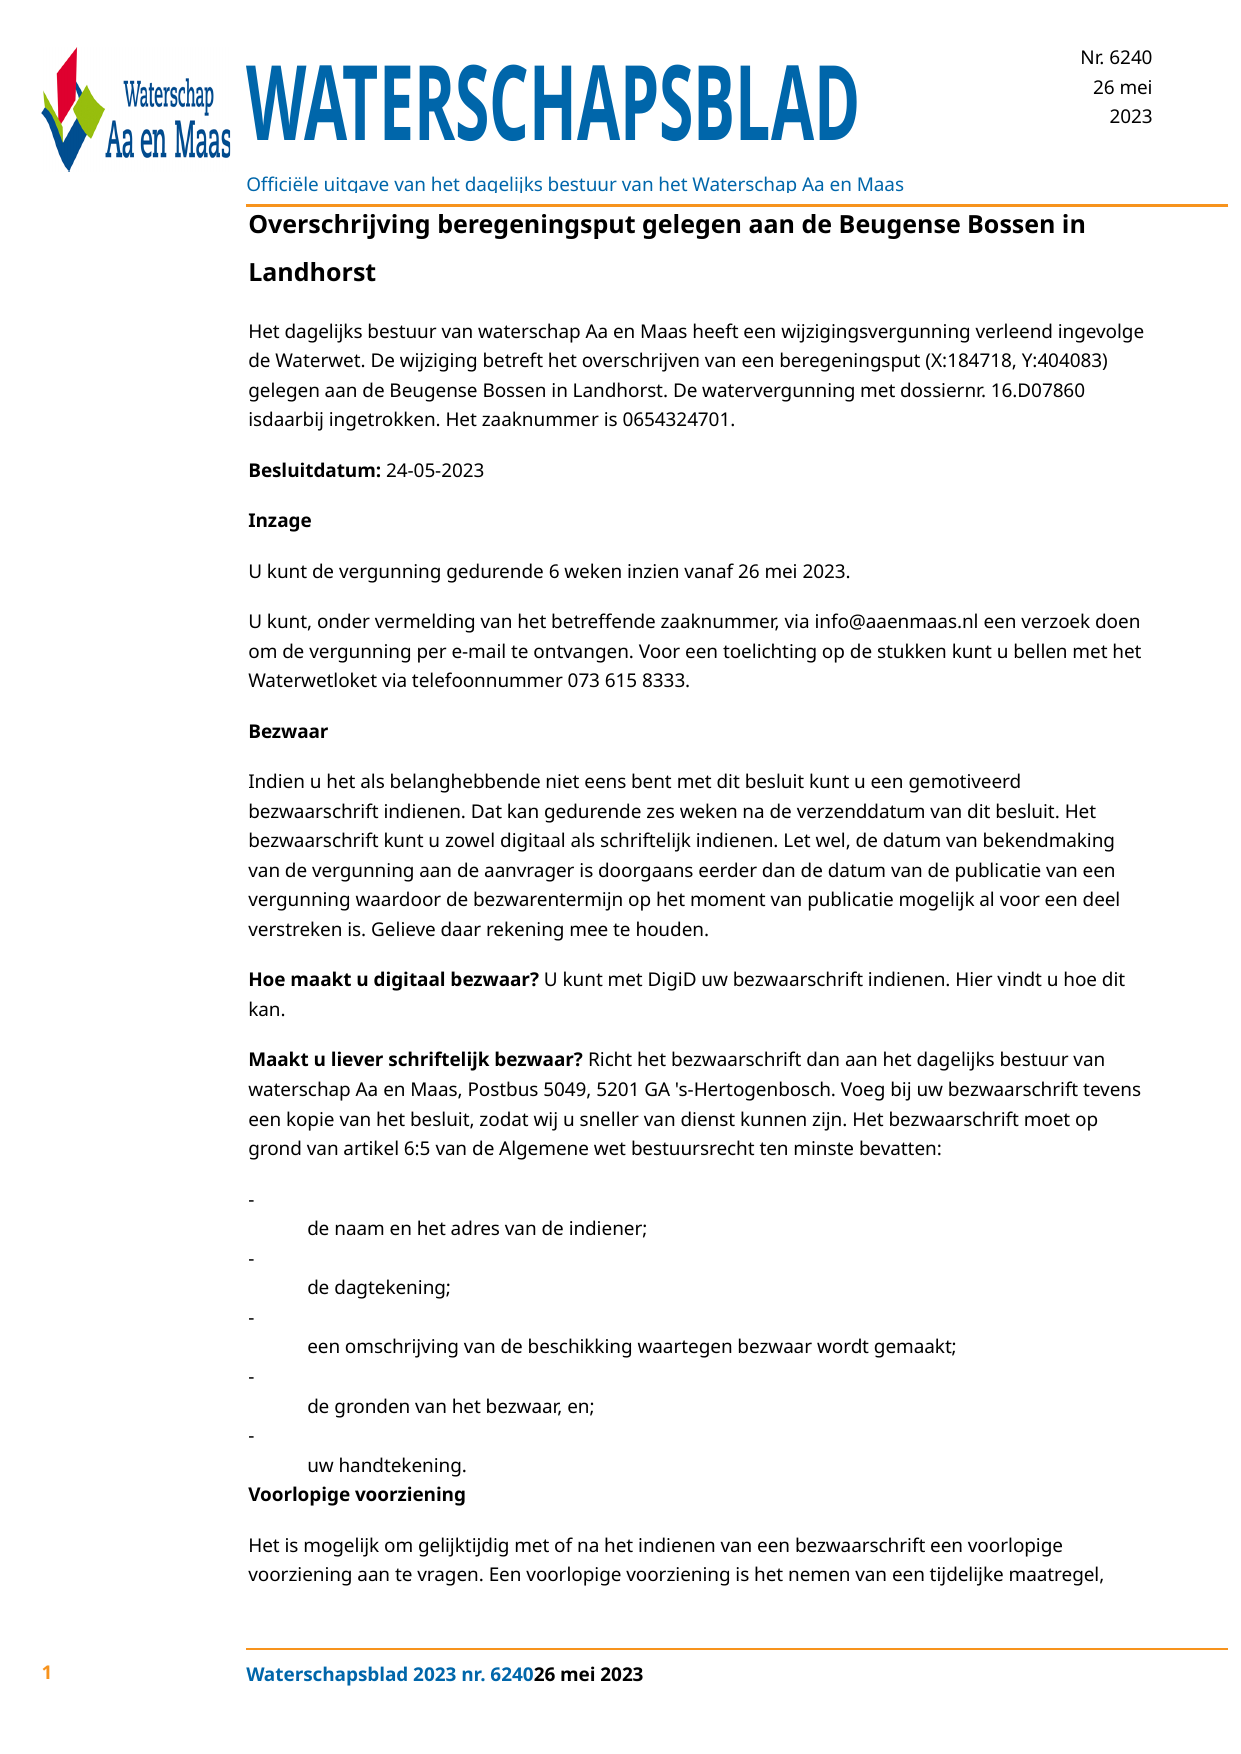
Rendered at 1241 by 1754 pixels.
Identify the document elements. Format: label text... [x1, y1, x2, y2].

text Het dagelijks bestuur van waterschap Aa en Maas heeft een wijzigingsvergunning verleend ingevolge de Waterwet. De wijziging betreft het overschrijven van een beregeningsput (X:184718, Y:404083) gelegen aan de Beugense Bossen in Landhorst. De watervergunning met dossiernr. 16.D07860 isdaarbij ingetrokken. Het zaaknummer is 0654324701. [248, 318, 1152, 432]
text Hoe maakt u digitaal bezwaar? U kunt met DigiD uw bezwaarschrift indienen. Hier vindt u hoe dit kan. [248, 967, 1152, 1022]
list uw handtekening. [248, 1452, 1152, 1478]
text Indien u het als belanghebbende niet eens bent met dit besluit kunt u een gemotiveerd bezwaarschrift indienen. Dat kan gedurende zes weken na de verzenddatum van dit besluit. Het bezwaarschrift kunt u zowel digitaal als schriftelijk indienen. Let wel, de datum van bekendmaking van de vergunning aan de aanvrager is doorgaans eerder dan de datum van de publicatie van een vergunning waardoor de bezwarentermijn op het moment van publicatie mogelijk al voor een deel verstreken is. Gelieve daar rekening mee te houden. [248, 768, 1152, 942]
text U kunt, onder vermelding van het betreffende zaaknummer, via info@aaenmaas.nl een verzoek doen om de vergunning per e-mail te ontvangen. Voor een toelichting op de stukken kunt u bellen met het Waterwetloket via telefoonnummer 073 615 8333. [248, 608, 1152, 693]
list de naam en het adres van de indiener; [248, 1215, 1152, 1241]
text Inzage [248, 507, 1152, 533]
text Voorlopige voorziening [248, 1482, 1152, 1507]
text Het is mogelijk om gelijktijdig met of na het indienen van een bezwaarschrift een voorlopige voorziening aan te vragen. Een voorlopige voorziening is het nemen van een tijdelijke maatregel, [248, 1532, 1152, 1587]
text Maakt u liever schriftelijk bezwaar? Richt het bezwaarschrift dan aan het dagelijks bestuur van waterschap Aa en Maas, Postbus 5049, 5201 GA 's-Hertogenbosch. Voeg bij uw bezwaarschrift tevens een kopie van het besluit, zodat wij u sneller van dienst kunnen zijn. Het bezwaarschrift moet op grond van artikel 6:5 van de Algemene wet bestuursrecht ten minste bevatten: [248, 1047, 1152, 1161]
picture [41, 47, 231, 172]
text Overschrijving beregeningsput gelegen aan de Beugense Bossen in Landhorst [248, 207, 1152, 288]
text U kunt de vergunning gedurende 6 weken inzien vanaf 26 mei 2023. [248, 558, 1152, 584]
text Bezwaar [248, 718, 1152, 744]
list de dagtekening; [248, 1274, 1152, 1300]
list een omschrijving van de beschikking waartegen bezwaar wordt gemaakt; [248, 1334, 1152, 1359]
text Besluitdatum: 24-05-2023 [248, 457, 1152, 483]
list de gronden van het bezwaar, en; [248, 1393, 1152, 1419]
